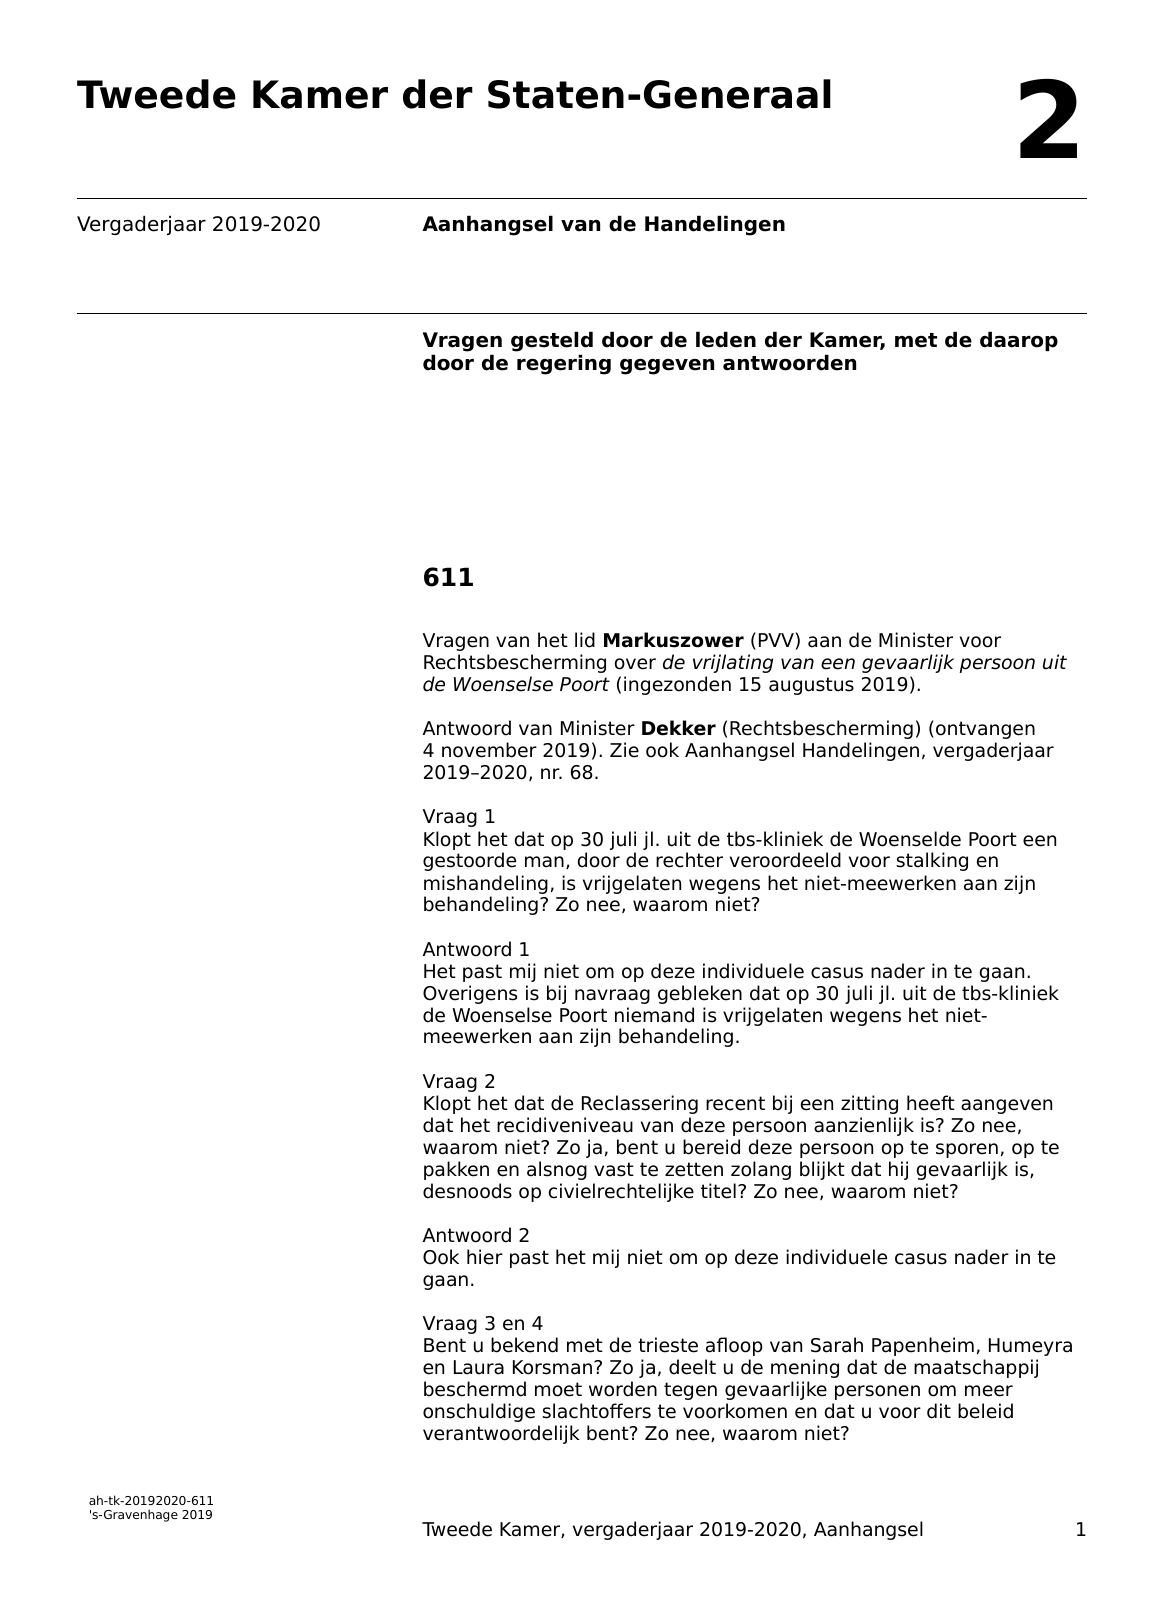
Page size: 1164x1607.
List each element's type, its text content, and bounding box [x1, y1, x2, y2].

text Bent u bekend met de trieste afloop van Sarah Papenheim, Humeyra en Laura Korsman? Zo ja, deelt u de mening dat de maatschappij beschermd moet worden tegen gevaarlijke personen om meer onschuldige slachtoffers te voorkomen en dat u voor dit beleid verantwoordelijk bent? Zo nee, waarom niet? [422, 1335, 1087, 1445]
text Antwoord 2 [422, 1225, 1087, 1247]
text Vragen van het lid Markuszower (PVV) aan de Minister voor Rechtsbescherming over de vrijlating van een gevaarlijk persoon uit de Woenselse Poort (ingezonden 15 augustus 2019). [422, 630, 1087, 696]
text Antwoord van Minister Dekker (Rechtsbescherming) (ontvangen 4 november 2019). Zie ook Aanhangsel Handelingen, vergaderjaar 2019–2020, nr. 68. [422, 718, 1087, 784]
table_cell Aanhangsel van de Handelingen [422, 199, 1087, 313]
text Vraag 2 [422, 1071, 1087, 1093]
text Vraag 1 [422, 806, 1087, 828]
text Ook hier past het mij niet om op deze individuele casus nader in te gaan. [422, 1247, 1087, 1291]
table_header 2 [886, 59, 1087, 198]
text Vraag 3 en 4 [422, 1313, 1087, 1335]
text Klopt het dat de Reclassering recent bij een zitting heeft aangeven dat het recidiveniveau van deze persoon aanzienlijk is? Zo nee, waarom niet? Zo ja, bent u bereid deze persoon op te sporen, op te pakken en alsnog vast te zetten zolang blijkt dat hij gevaarlijk is, desnoods op civielrechtelijke titel? Zo nee, waarom niet? [422, 1093, 1087, 1202]
table_cell Vergaderjaar 2019-2020 [77, 199, 422, 313]
table_cell Vragen gesteld door de leden der Kamer, met de daarop door de regering gegeven antwoorden [422, 314, 1087, 375]
text 's-Gravenhage 2019 [88, 1508, 323, 1522]
text Het past mij niet om op deze individuele casus nader in te gaan. Overigens is bij navraag gebleken dat op 30 juli jl. uit de tbs-kliniek de Woenselse Poort niemand is vrijgelaten wegens het niet-meewerken aan zijn behandeling. [422, 961, 1087, 1048]
table_header Tweede Kamer der Staten-Generaal [77, 59, 886, 198]
text ah-tk-20192020-611 [88, 1494, 323, 1508]
table_cell [77, 314, 422, 375]
text Klopt het dat op 30 juli jl. uit de tbs-kliniek de Woenselde Poort een gestoorde man, door de rechter veroordeeld voor stalking en mishandeling, is vrijgelaten wegens het niet-meewerken aan zijn behandeling? Zo nee, waarom niet? [422, 828, 1087, 916]
text 611 [422, 563, 1087, 592]
text Antwoord 1 [422, 938, 1087, 961]
